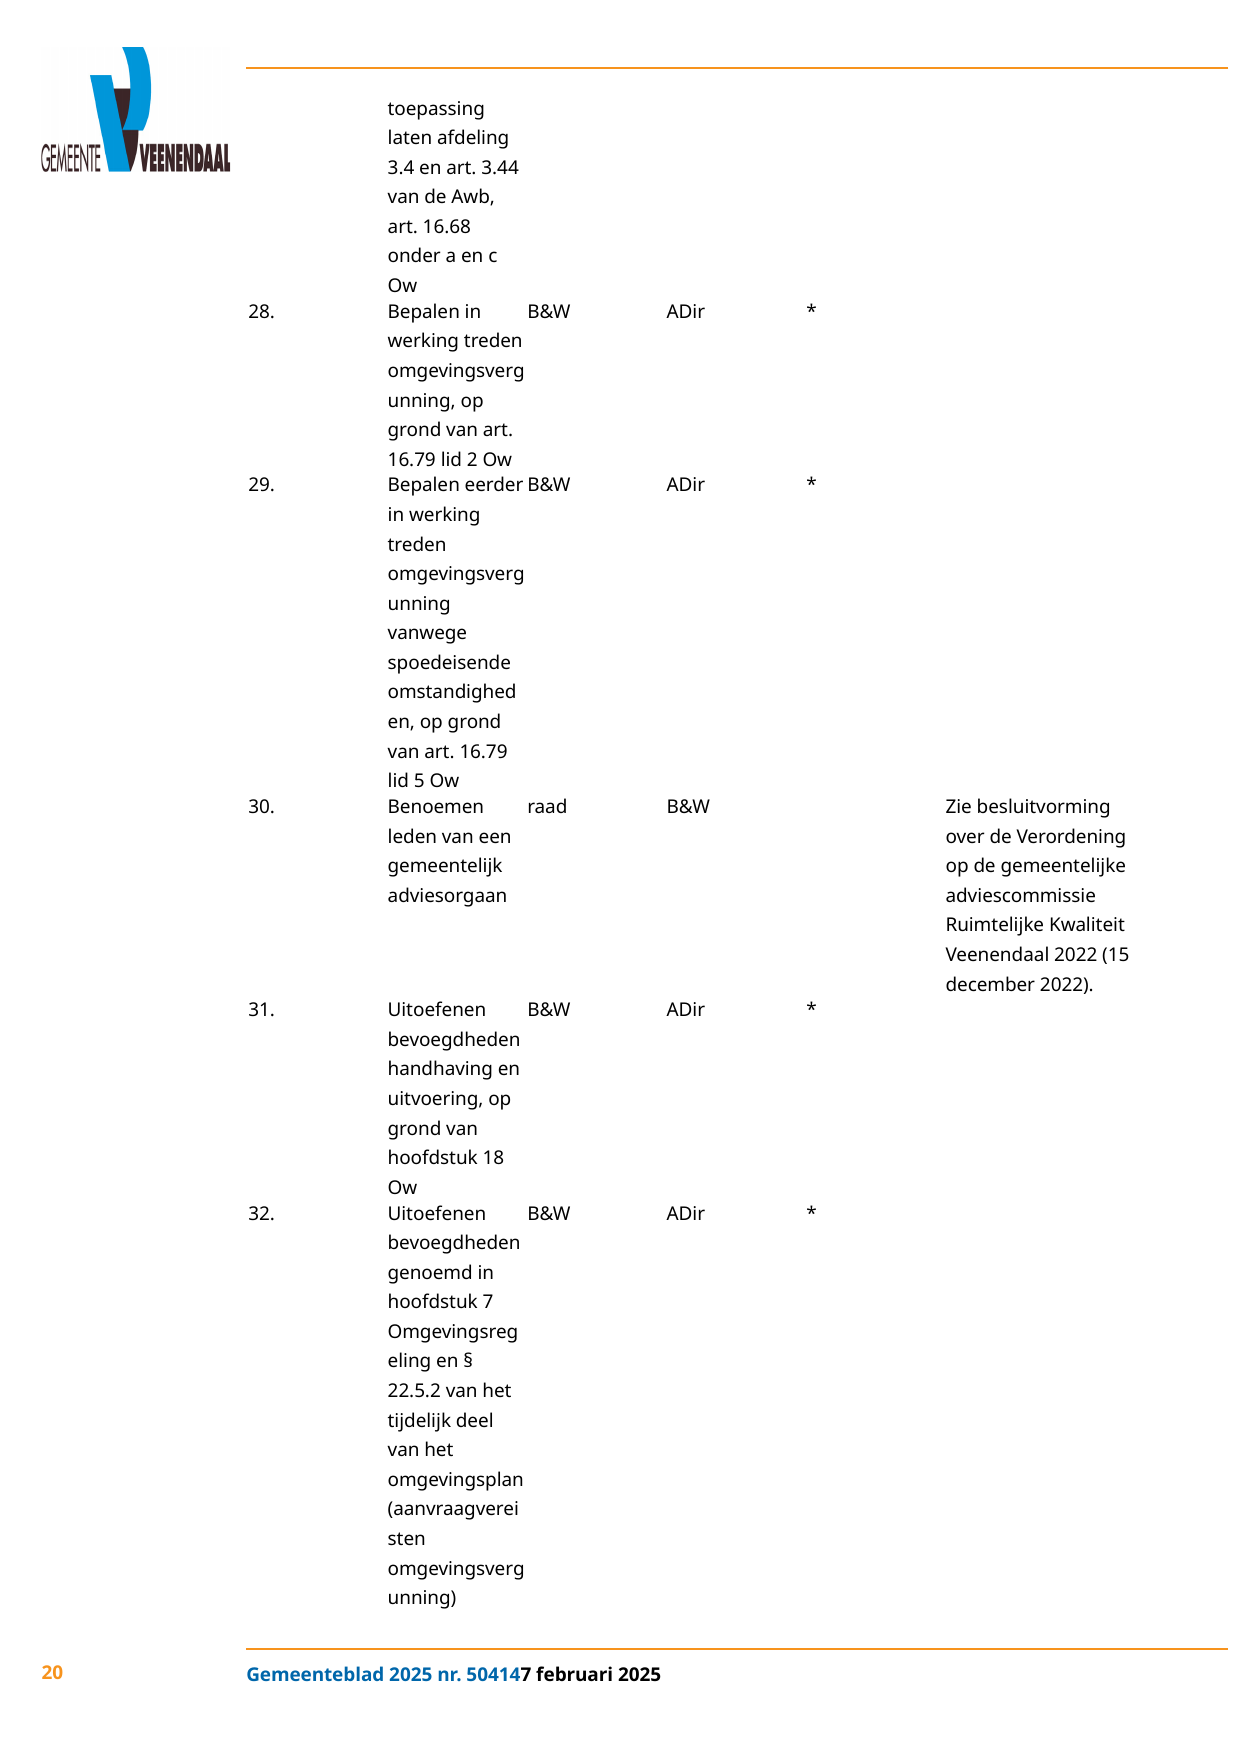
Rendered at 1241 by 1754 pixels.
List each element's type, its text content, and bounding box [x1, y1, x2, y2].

table_cell [248, 1200, 387, 1610]
table_cell Uitoefenen bevoegdheden genoemd in hoofdstuk 7 Omgevingsregeling en § 22.5.2 van het tijdelijk deel van het omgevingsplan (aanvraagvereisten omgevingsvergunning) [388, 1200, 527, 1610]
table_cell [248, 472, 387, 793]
table_cell [248, 996, 387, 1200]
table_cell B&W [527, 472, 666, 793]
table_cell [248, 793, 387, 996]
table_cell [945, 996, 1152, 1200]
table_cell toepassing laten afdeling 3.4 en art. 3.44 van de Awb, art. 16.68 onder a en c Ow [388, 95, 527, 298]
table_cell [806, 793, 945, 996]
table_cell [248, 95, 387, 298]
table_cell B&W [527, 996, 666, 1200]
table_cell * [806, 298, 945, 472]
table_cell B&W [666, 793, 806, 996]
table_cell [945, 298, 1152, 472]
table_cell [666, 95, 806, 298]
picture [123, 47, 231, 172]
table_cell * [806, 996, 945, 1200]
table_cell Bepalen eerder in werking treden omgevingsvergunning vanwege spoedeisende omstandigheden, op grond van art. 16.79 lid 5 Ow [388, 472, 527, 793]
table_cell [248, 298, 387, 472]
table_cell [806, 95, 945, 298]
table_cell ADir [666, 472, 806, 793]
table_cell * [806, 472, 945, 793]
table_cell ADir [666, 996, 806, 1200]
table_cell B&W [527, 298, 666, 472]
table_cell [945, 95, 1152, 298]
table_cell B&W [527, 1200, 666, 1610]
table_cell ADir [666, 1200, 806, 1610]
table_cell raad [527, 793, 666, 996]
picture [41, 47, 130, 172]
table_cell Zie besluitvorming over de Verordening op de gemeentelijke adviescommissie Ruimtelijke Kwaliteit Veenendaal 2022 (15 december 2022). [945, 793, 1152, 996]
table_cell Uitoefenen bevoegdheden handhaving en uitvoering, op grond van hoofdstuk 18 Ow [388, 996, 527, 1200]
table_cell Benoemen leden van een gemeentelijk adviesorgaan [388, 793, 527, 996]
table_cell [527, 95, 666, 298]
table_cell * [806, 1200, 945, 1610]
table_cell ADir [666, 298, 806, 472]
table_cell [945, 472, 1152, 793]
table_cell [945, 1200, 1152, 1610]
table_cell Bepalen in werking treden omgevingsvergunning, op grond van art. 16.79 lid 2 Ow [388, 298, 527, 472]
